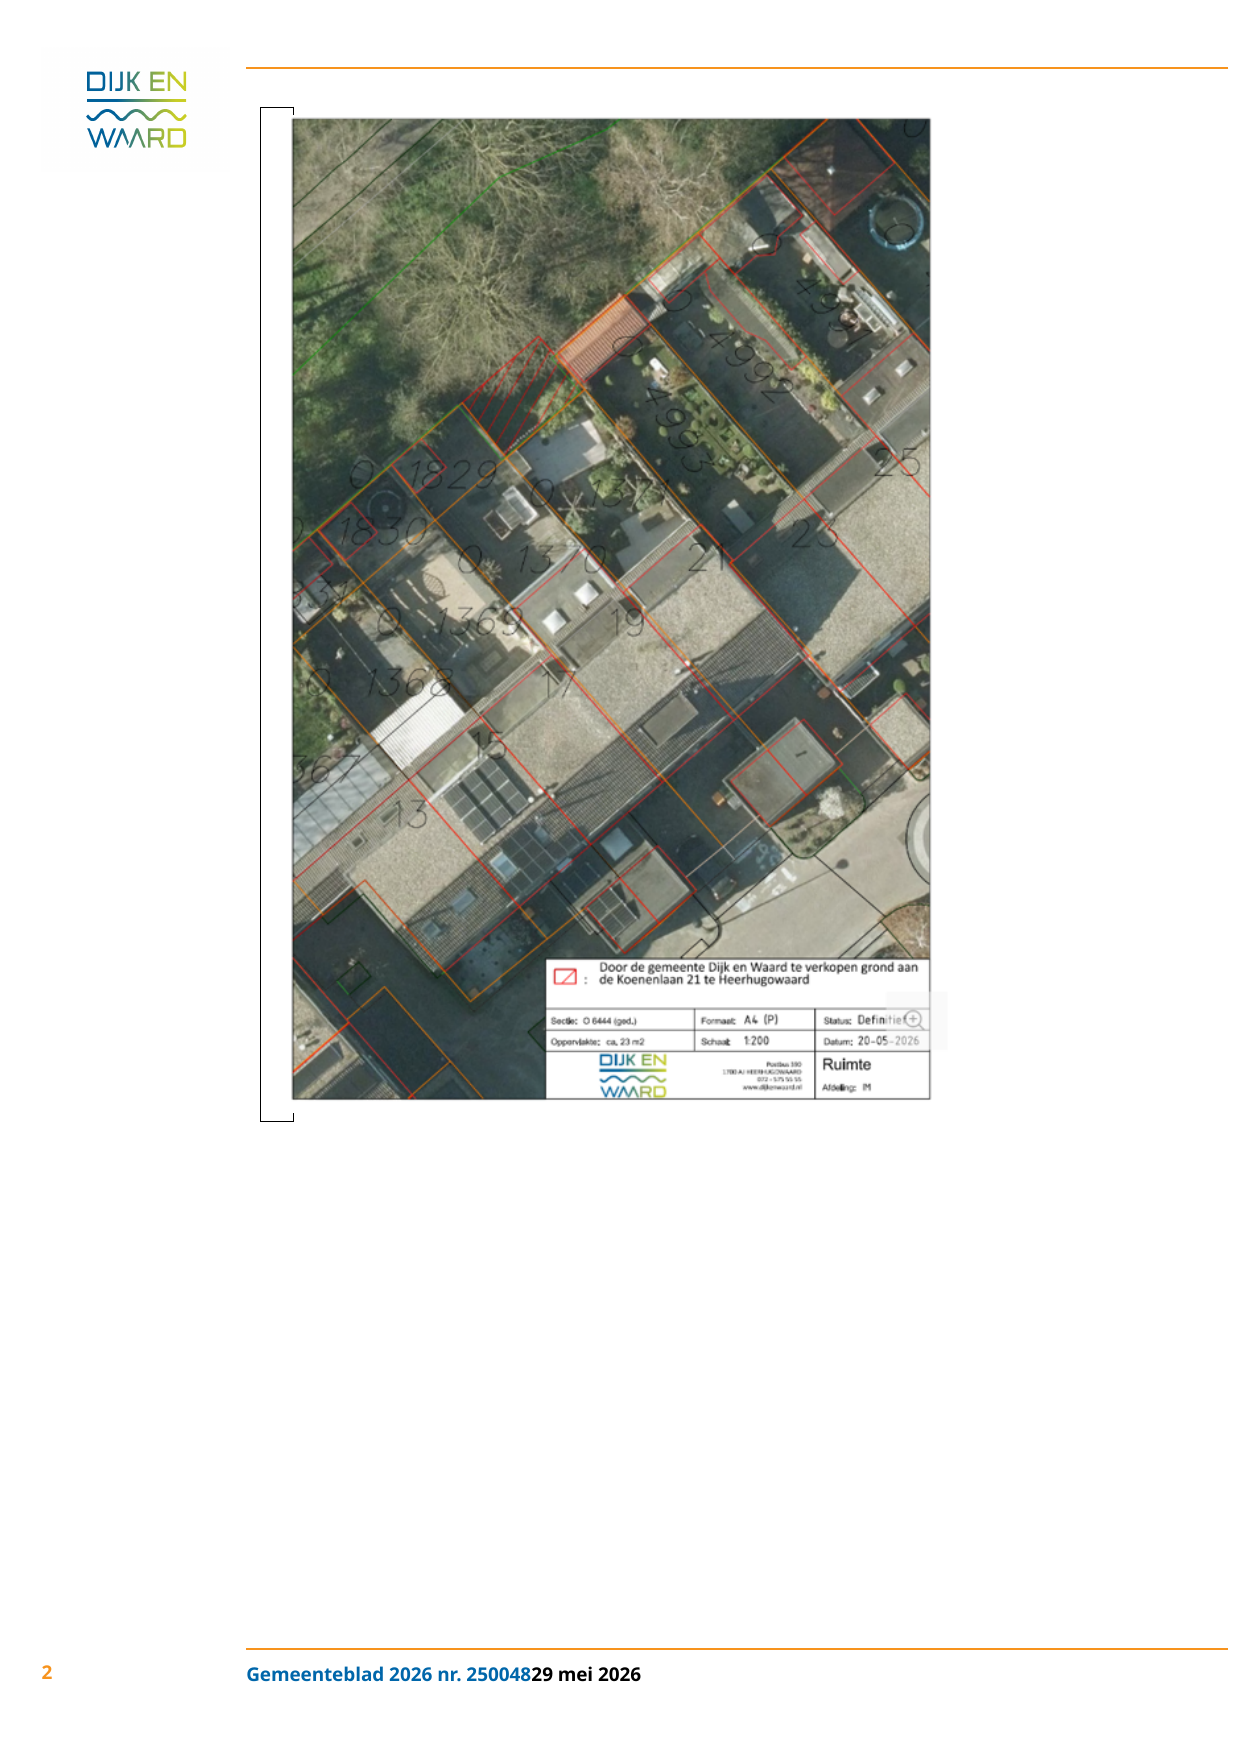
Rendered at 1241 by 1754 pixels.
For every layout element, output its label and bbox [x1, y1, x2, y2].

picture [41, 47, 231, 172]
picture [268, 115, 978, 1113]
